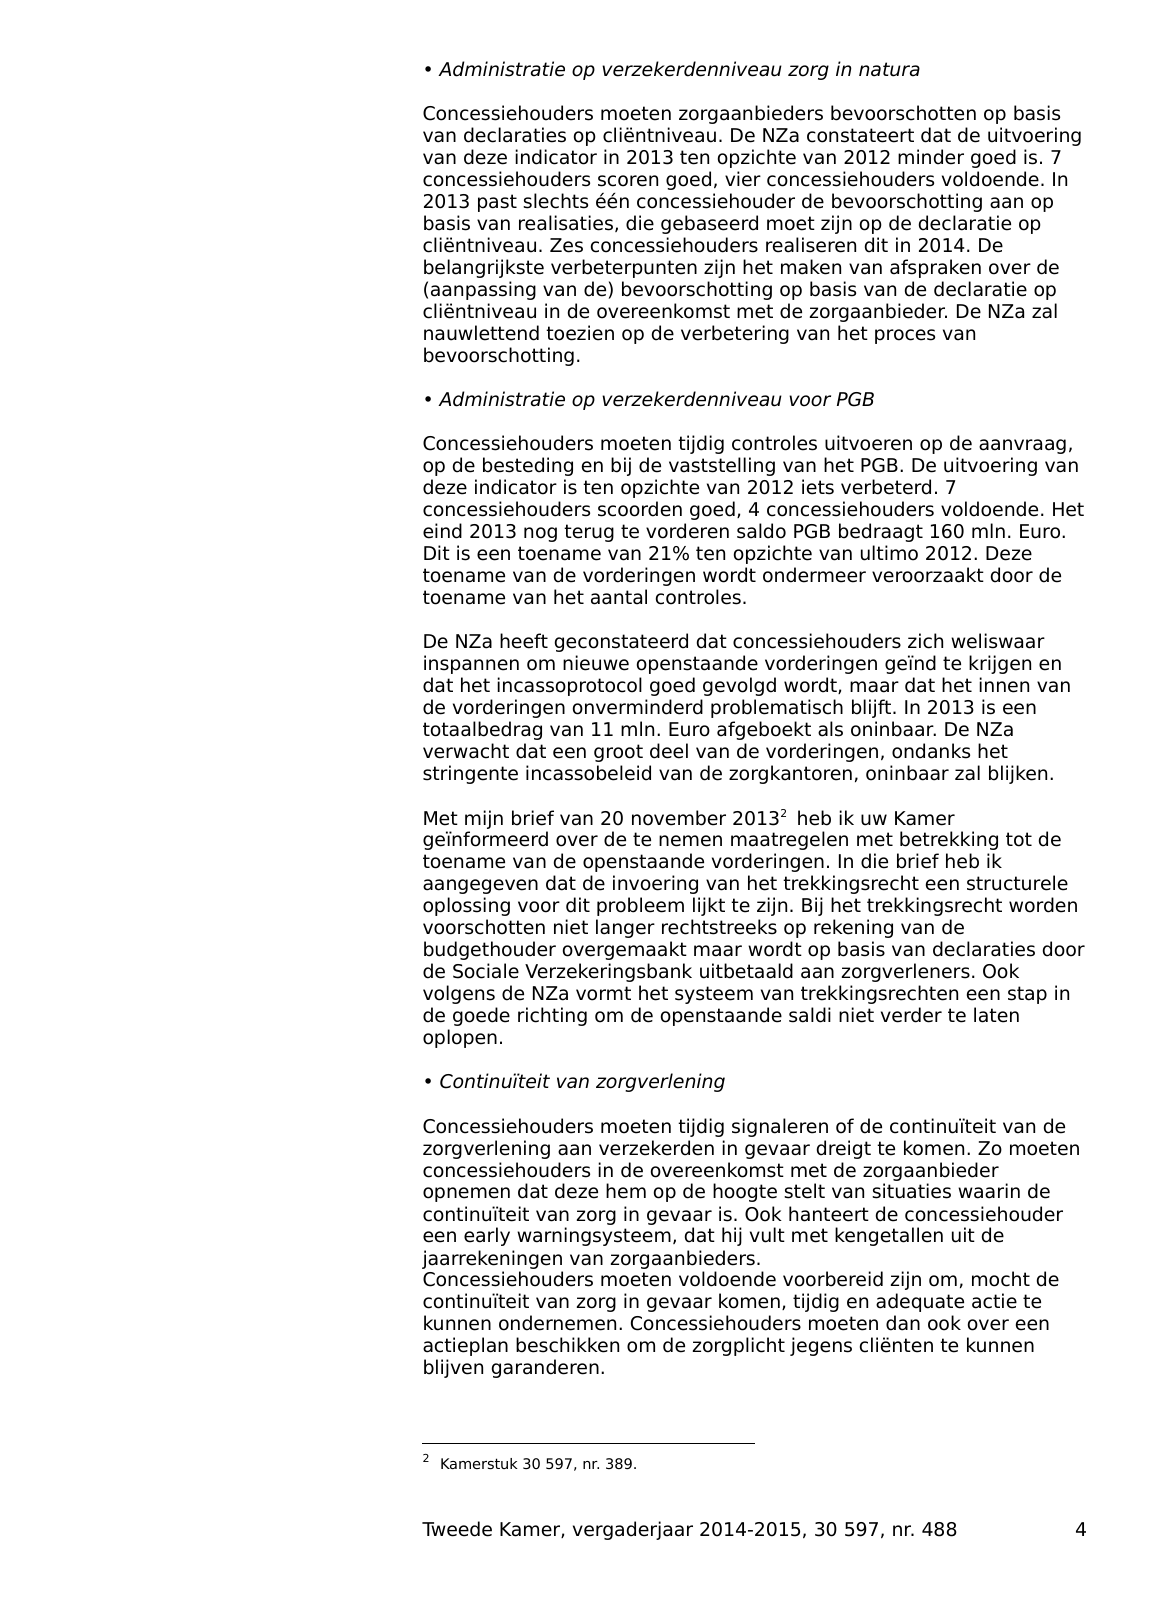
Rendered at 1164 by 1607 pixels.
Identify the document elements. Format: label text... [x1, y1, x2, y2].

text De NZa heeft geconstateerd dat concessiehouders zich weliswaar inspannen om nieuwe openstaande vorderingen geïnd te krijgen en dat het incassoprotocol goed gevolgd wordt, maar dat het innen van de vorderingen onverminderd problematisch blijft. In 2013 is een totaalbedrag van 11 mln. Euro afgeboekt als oninbaar. De NZa verwacht dat een groot deel van de vorderingen, ondanks het stringente incassobeleid van de zorgkantoren, oninbaar zal blijken. [422, 631, 1087, 785]
subtitle • Administratie op verzekerdenniveau voor PGB [422, 389, 1087, 411]
text Concessiehouders moeten tijdig signaleren of de continuïteit van de zorgverlening aan verzekerden in gevaar dreigt te komen. Zo moeten concessiehouders in de overeenkomst met de zorgaanbieder opnemen dat deze hem op de hoogte stelt van situaties waarin de continuïteit van zorg in gevaar is. Ook hanteert de concessiehouder een early warningsysteem, dat hij vult met kengetallen uit de jaarrekeningen van zorgaanbieders. [422, 1116, 1087, 1269]
subtitle • Continuïteit van zorgverlening [422, 1071, 1087, 1093]
subtitle • Administratie op verzekerdenniveau zorg in natura [422, 59, 1087, 81]
text Met mijn brief van 20 november 2013 heb ik uw Kamer geïnformeerd over de te nemen maatregelen met betrekking tot de toename van de openstaande vorderingen. In die brief heb ik aangegeven dat de invoering van het trekkingsrecht een structurele oplossing voor dit probleem lijkt te zijn. Bij het trekkingsrecht worden voorschotten niet langer rechtstreeks op rekening van de budgethouder overgemaakt maar wordt op basis van declaraties door de Sociale Verzekeringsbank uitbetaald aan zorgverleners. Ook volgens de NZa vormt het systeem van trekkingsrechten een stap in de goede richting om de openstaande saldi niet verder te laten oplopen. [422, 807, 1087, 1049]
text Kamerstuk 30 597, nr. 389. [422, 1452, 1087, 1474]
text Concessiehouders moeten tijdig controles uitvoeren op de aanvraag, op de besteding en bij de vaststelling van het PGB. De uitvoering van deze indicator is ten opzichte van 2012 iets verbeterd. 7 concessiehouders scoorden goed, 4 concessiehouders voldoende. Het eind 2013 nog terug te vorderen saldo PGB bedraagt 160 mln. Euro. Dit is een toename van 21% ten opzichte van ultimo 2012. Deze toename van de vorderingen wordt ondermeer veroorzaakt door de toename van het aantal controles. [422, 433, 1087, 609]
text Concessiehouders moeten voldoende voorbereid zijn om, mocht de continuïteit van zorg in gevaar komen, tijdig en adequate actie te kunnen ondernemen. Concessiehouders moeten dan ook over een actieplan beschikken om de zorgplicht jegens cliënten te kunnen blijven garanderen. [422, 1269, 1087, 1379]
text Concessiehouders moeten zorgaanbieders bevoorschotten op basis van declaraties op cliëntniveau. De NZa constateert dat de uitvoering van deze indicator in 2013 ten opzichte van 2012 minder goed is. 7 concessiehouders scoren goed, vier concessiehouders voldoende. In 2013 past slechts één concessiehouder de bevoorschotting aan op basis van realisaties, die gebaseerd moet zijn op de declaratie op cliëntniveau. Zes concessiehouders realiseren dit in 2014. De belangrijkste verbeterpunten zijn het maken van afspraken over de (aanpassing van de) bevoorschotting op basis van de declaratie op cliëntniveau in de overeenkomst met de zorgaanbieder. De NZa zal nauwlettend toezien op de verbetering van het proces van bevoorschotting. [422, 103, 1087, 367]
